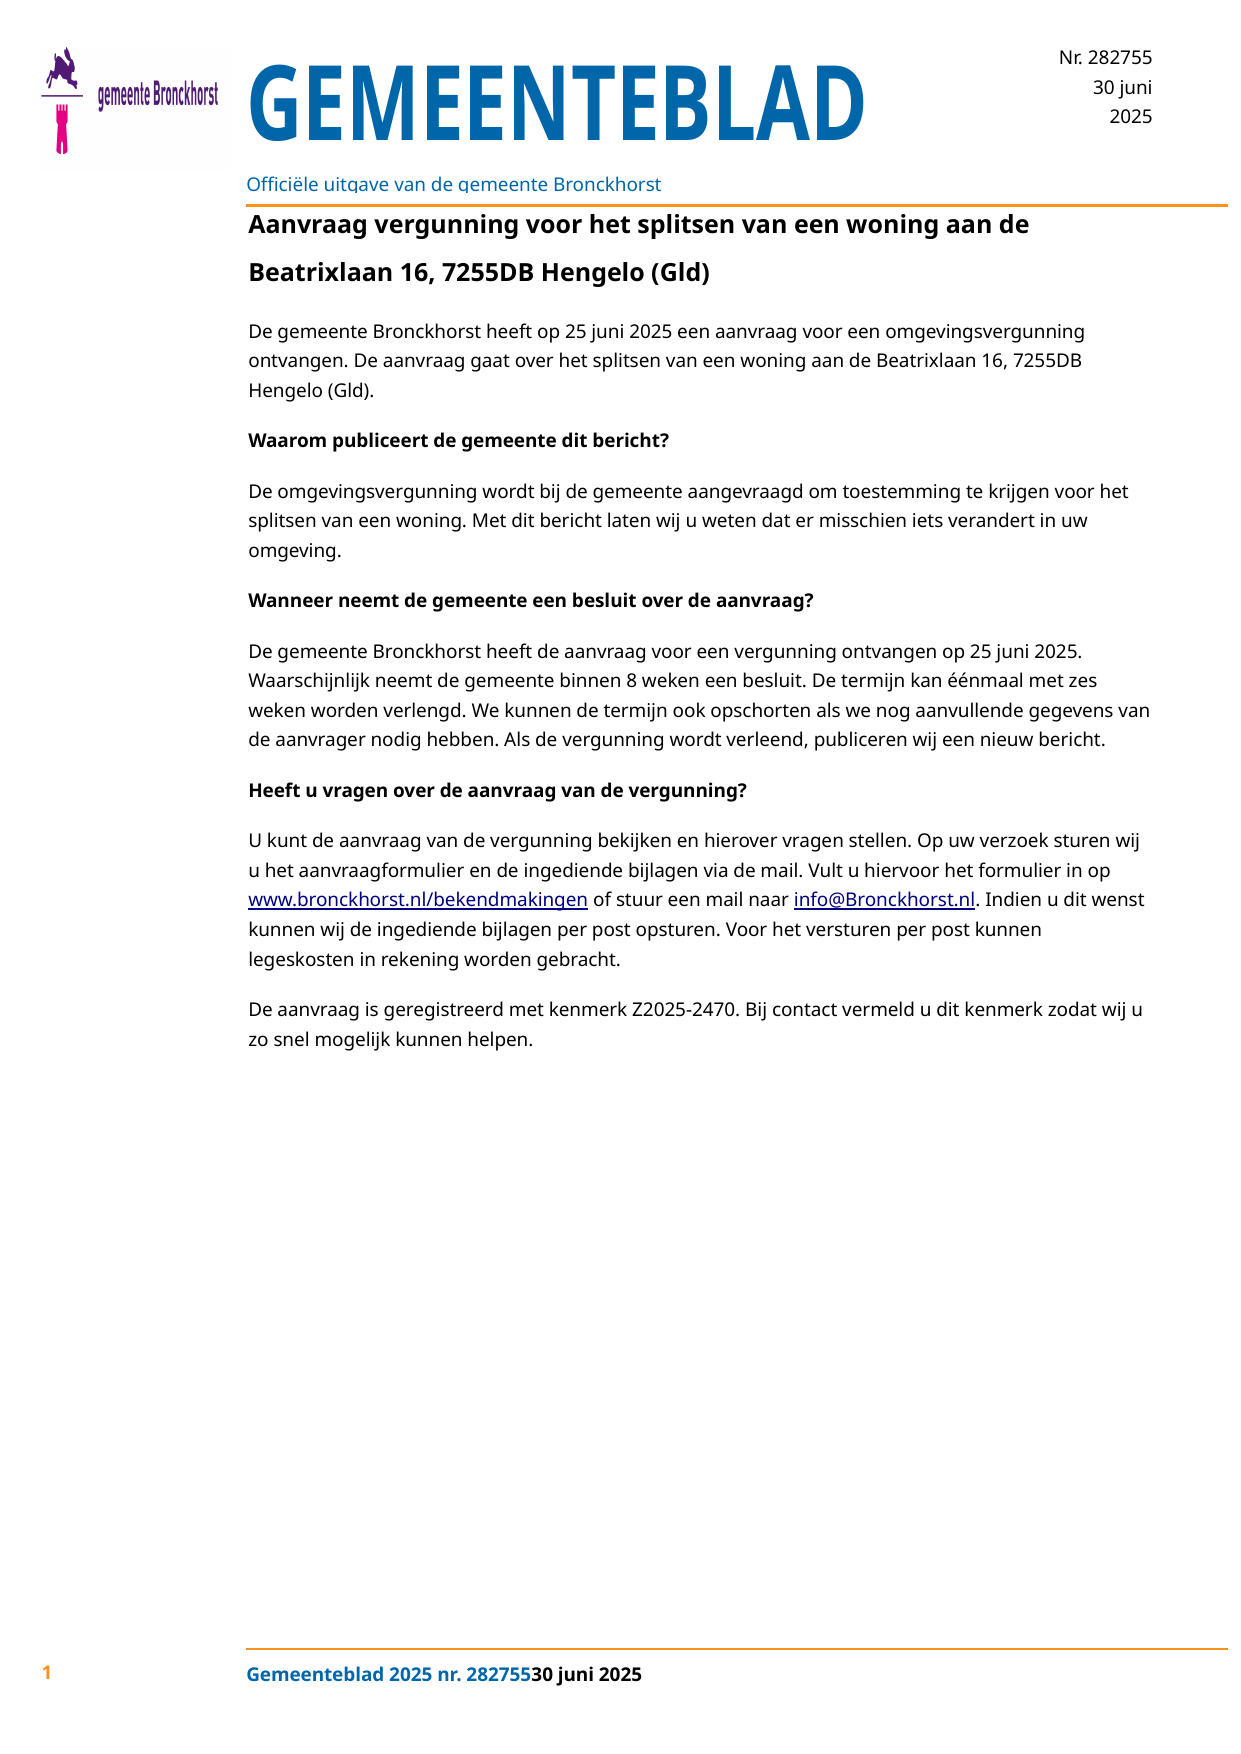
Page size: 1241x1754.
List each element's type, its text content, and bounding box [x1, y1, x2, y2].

picture [41, 47, 231, 172]
text Aanvraag vergunning voor het splitsen van een woning aan de Beatrixlaan 16, 7255DB Hengelo (Gld) [248, 207, 1152, 288]
text U kunt de aanvraag van de vergunning bekijken en hierover vragen stellen. Op uw verzoek sturen wij u het aanvraagformulier en de ingediende bijlagen via de mail. Vult u hiervoor het formulier in op www.bronckhorst.nl/bekendmakingen of stuur een mail naar info@Bronckhorst.nl. Indien u dit wenst kunnen wij de ingediende bijlagen per post opsturen. Voor het versturen per post kunnen legeskosten in rekening worden gebracht. [248, 827, 1152, 972]
text Waarom publiceert de gemeente dit bericht? [248, 427, 1152, 453]
text De gemeente Bronckhorst heeft de aanvraag voor een vergunning ontvangen op 25 juni 2025. Waarschijnlijk neemt de gemeente binnen 8 weken een besluit. De termijn kan éénmaal met zes weken worden verlengd. We kunnen de termijn ook opschorten als we nog aanvullende gegevens van de aanvrager nodig hebben. Als de vergunning wordt verleend, publiceren wij een nieuw bericht. [248, 638, 1152, 752]
text Heeft u vragen over de aanvraag van de vergunning? [248, 777, 1152, 803]
text De gemeente Bronckhorst heeft op 25 juni 2025 een aanvraag voor een omgevingsvergunning ontvangen. De aanvraag gaat over het splitsen van een woning aan de Beatrixlaan 16, 7255DB Hengelo (Gld). [248, 318, 1152, 403]
text De omgevingsvergunning wordt bij de gemeente aangevraagd om toestemming te krijgen voor het splitsen van een woning. Met dit bericht laten wij u weten dat er misschien iets verandert in uw omgeving. [248, 478, 1152, 563]
text De aanvraag is geregistreerd met kenmerk Z2025-2470. Bij contact vermeld u dit kenmerk zodat wij u zo snel mogelijk kunnen helpen. [248, 996, 1152, 1052]
text Wanneer neemt de gemeente een besluit over de aanvraag? [248, 587, 1152, 613]
